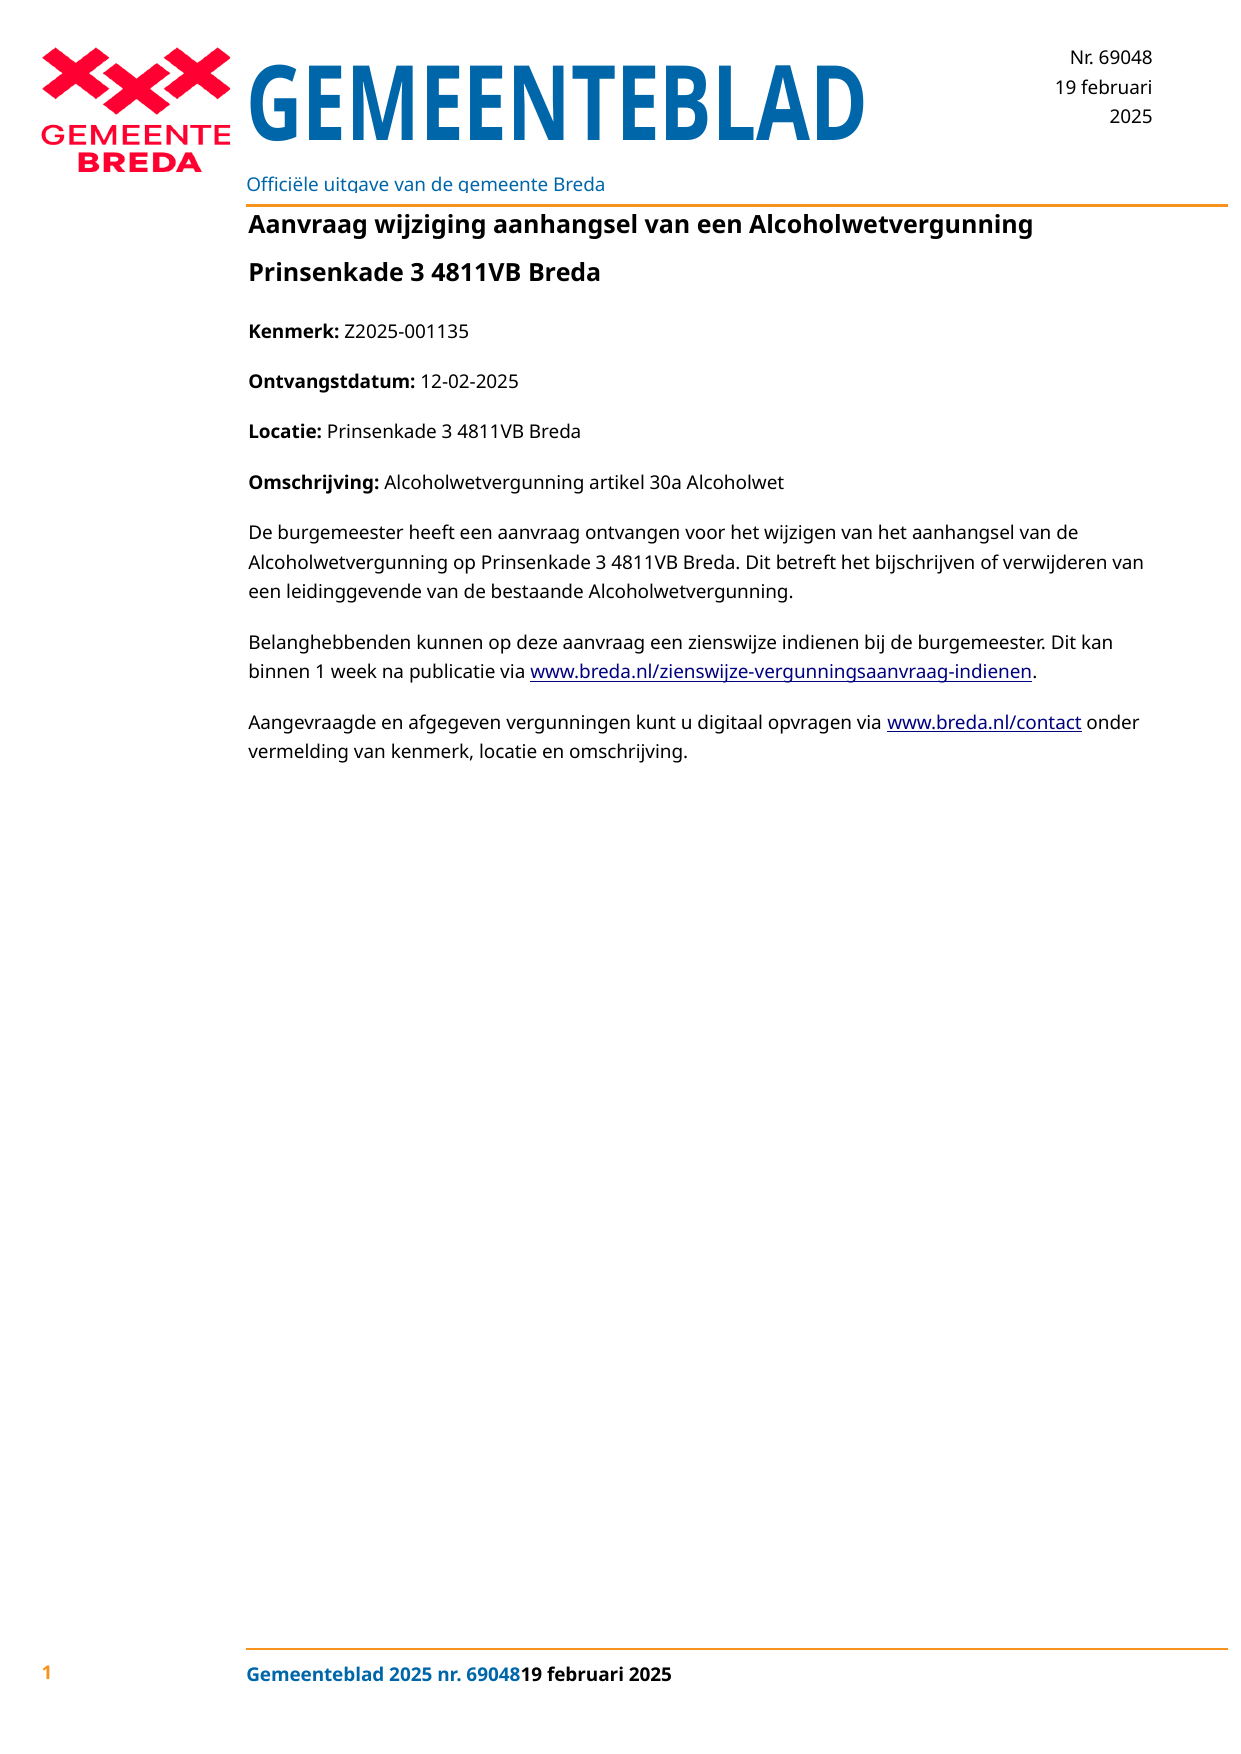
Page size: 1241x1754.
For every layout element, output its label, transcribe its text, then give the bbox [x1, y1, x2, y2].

text Aangevraagde en afgegeven vergunningen kunt u digitaal opvragen via www.breda.nl/contact onder vermelding van kenmerk, locatie en omschrijving. [248, 709, 1152, 764]
text Kenmerk: Z2025-001135 [248, 318, 1152, 344]
text De burgemeester heeft een aanvraag ontvangen voor het wijzigen van het aanhangsel van de Alcoholwetvergunning op Prinsenkade 3 4811VB Breda. Dit betreft het bijschrijven of verwijderen van een leidinggevende van de bestaande Alcoholwetvergunning. [248, 519, 1152, 604]
text Omschrijving: Alcoholwetvergunning artikel 30a Alcoholwet [248, 469, 1152, 495]
text Aanvraag wijziging aanhangsel van een Alcoholwetvergunning Prinsenkade 3 4811VB Breda [248, 207, 1152, 288]
picture [41, 47, 231, 172]
text Ontvangstdatum: 12-02-2025 [248, 368, 1152, 394]
text Locatie: Prinsenkade 3 4811VB Breda [248, 419, 1152, 444]
text Belanghebbenden kunnen op deze aanvraag een zienswijze indienen bij de burgemeester. Dit kan binnen 1 week na publicatie via www.breda.nl/zienswijze-vergunningsaanvraag-indienen. [248, 629, 1152, 684]
